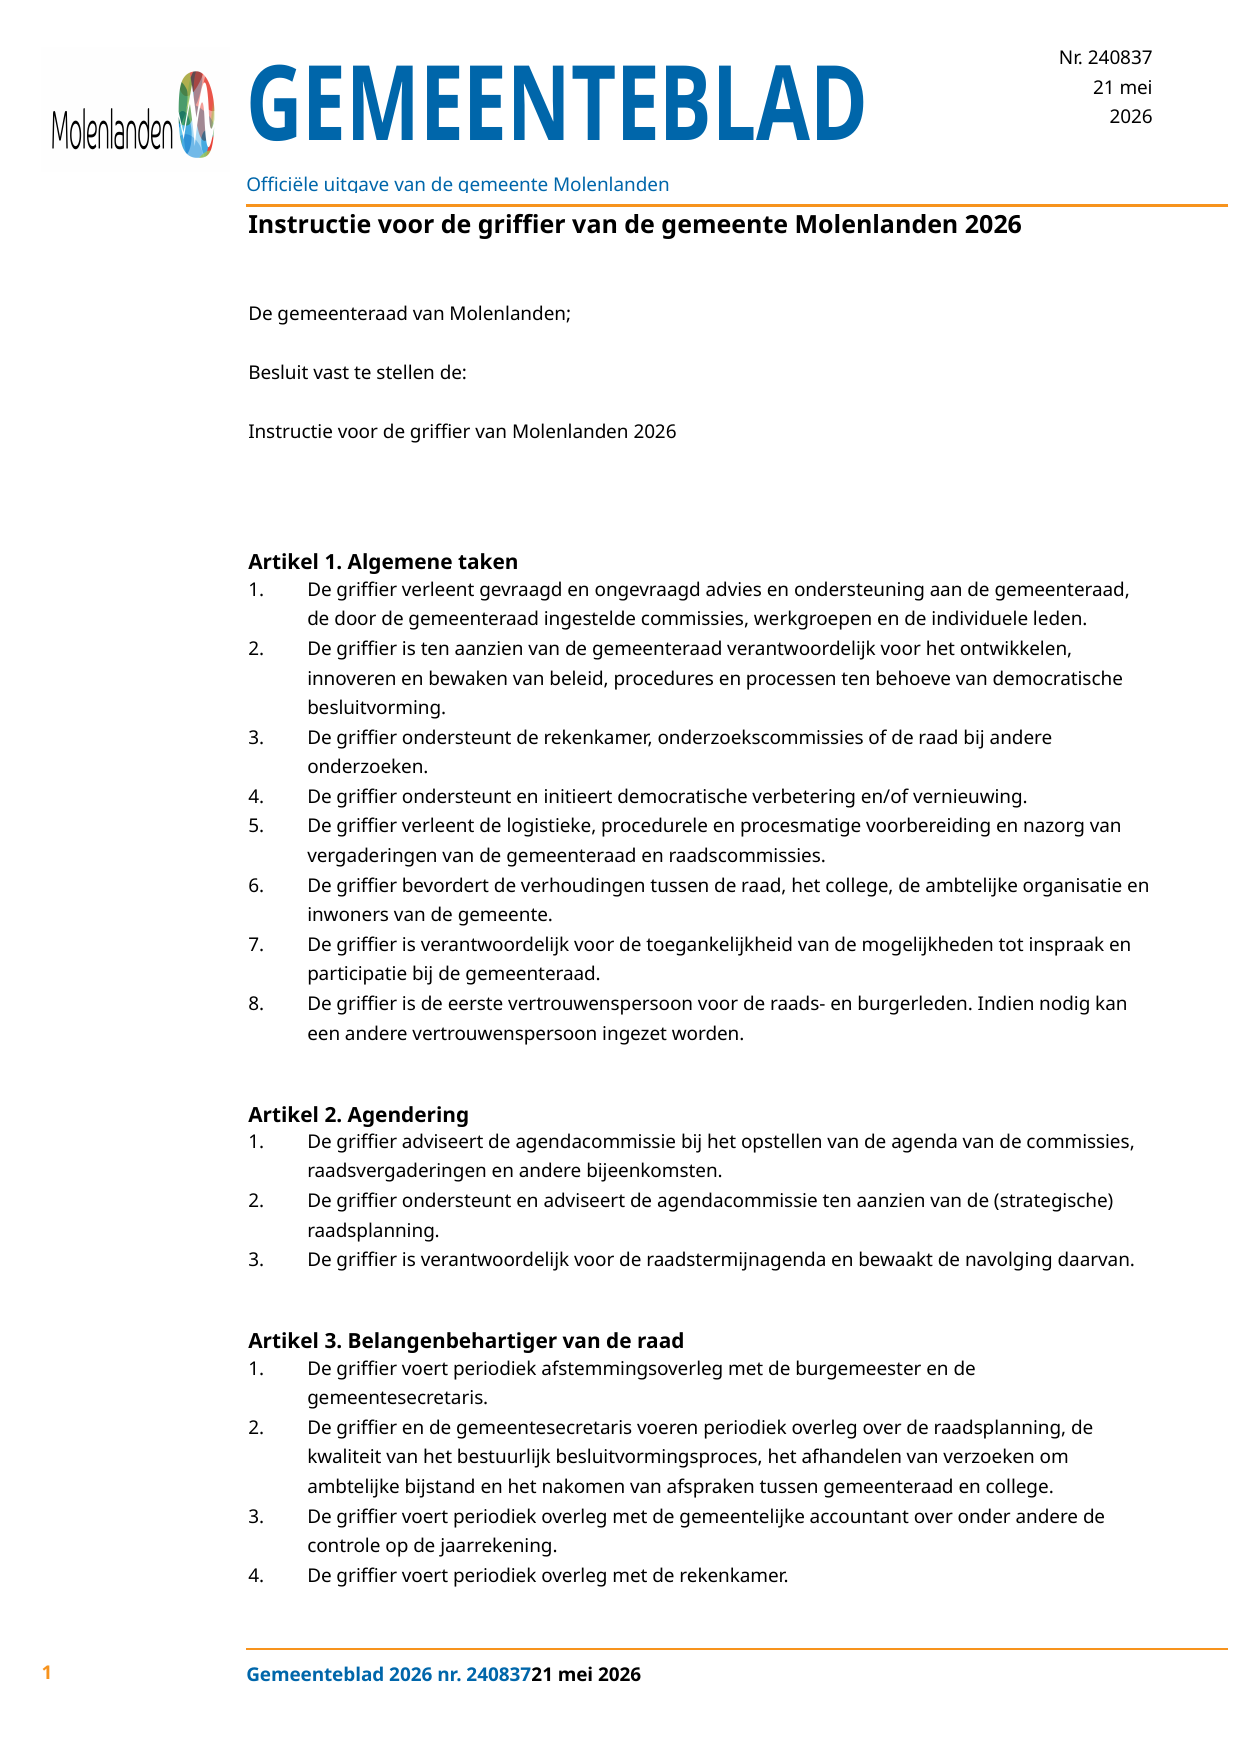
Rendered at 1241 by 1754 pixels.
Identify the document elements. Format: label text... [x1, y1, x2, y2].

list De griffier ondersteunt de rekenkamer, onderzoekscommissies of de raad bij andere onderzoeken. [248, 724, 1152, 779]
list De griffier bevordert de verhoudingen tussen de raad, het college, de ambtelijke organisatie en inwoners van de gemeente. [248, 872, 1152, 927]
text Instructie voor de griffier van de gemeente Molenlanden 2026 [248, 207, 1152, 241]
list De griffier is ten aanzien van de gemeenteraad verantwoordelijk voor het ontwikkelen, innoveren en bewaken van beleid, procedures en processen ten behoeve van democratische besluitvorming. [248, 635, 1152, 720]
list De griffier voert periodiek overleg met de gemeentelijke accountant over onder andere de controle op de jaarrekening. [248, 1503, 1152, 1558]
text Instructie voor de griffier van Molenlanden 2026 [248, 418, 1152, 444]
list De griffier ondersteunt en initieert democratische verbetering en/of vernieuwing. [248, 783, 1152, 809]
picture [41, 47, 231, 172]
list De griffier en de gemeentesecretaris voeren periodiek overleg over de raadsplanning, de kwaliteit van het bestuurlijk besluitvormingsproces, het afhandelen van verzoeken om ambtelijke bijstand en het nakomen van afspraken tussen gemeenteraad en college. [248, 1414, 1152, 1499]
text De gemeenteraad van Molenlanden; [248, 300, 1152, 326]
text Besluit vast te stellen de: [248, 359, 1152, 385]
list De griffier is verantwoordelijk voor de raadstermijnagenda en bewaakt de navolging daarvan. [248, 1246, 1152, 1272]
list De griffier adviseert de agendacommissie bij het opstellen van de agenda van de commissies, raadsvergaderingen en andere bijeenkomsten. [248, 1128, 1152, 1183]
list De griffier voert periodiek afstemmingsoverleg met de burgemeester en de gemeentesecretaris. [248, 1355, 1152, 1410]
list De griffier is verantwoordelijk voor de toegankelijkheid van de mogelijkheden tot inspraak en participatie bij de gemeenteraad. [248, 931, 1152, 986]
text Artikel 1. Algemene taken [248, 547, 1152, 576]
list De griffier verleent gevraagd en ongevraagd advies en ondersteuning aan de gemeenteraad, de door de gemeenteraad ingestelde commissies, werkgroepen en de individuele leden. [248, 576, 1152, 631]
text Artikel 3. Belangenbehartiger van de raad [248, 1326, 1152, 1355]
list De griffier ondersteunt en adviseert de agendacommissie ten aanzien van de (strategische) raadsplanning. [248, 1187, 1152, 1243]
list De griffier is de eerste vertrouwenspersoon voor de raads- en burgerleden. Indien nodig kan een andere vertrouwenspersoon ingezet worden. [248, 990, 1152, 1045]
text Artikel 2. Agendering [248, 1100, 1152, 1128]
list De griffier voert periodiek overleg met de rekenkamer. [248, 1562, 1152, 1588]
list De griffier verleent de logistieke, procedurele en procesmatige voorbereiding en nazorg van vergaderingen van de gemeenteraad en raadscommissies. [248, 813, 1152, 868]
